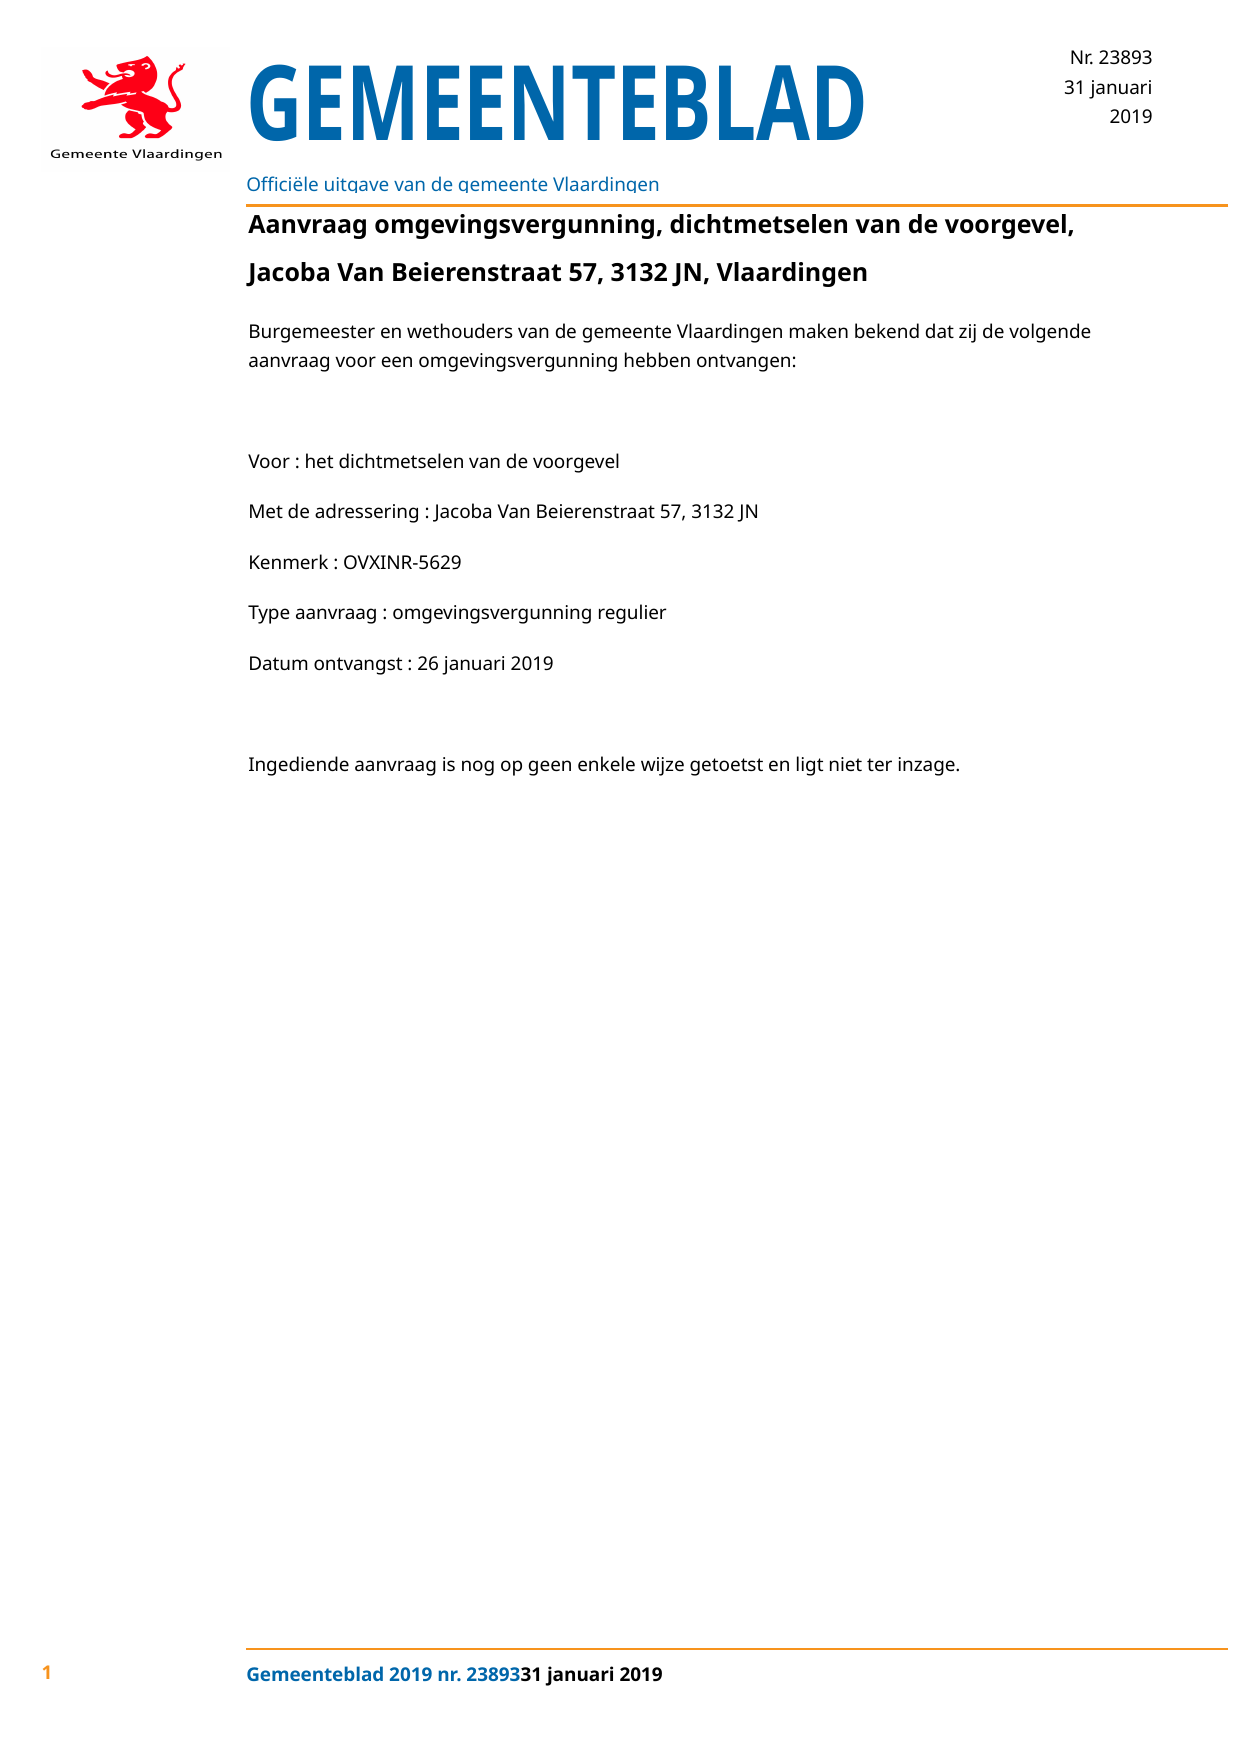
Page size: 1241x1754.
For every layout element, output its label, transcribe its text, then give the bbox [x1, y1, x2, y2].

text Datum ontvangst : 26 januari 2019 [248, 650, 1152, 676]
text Ingediende aanvraag is nog op geen enkele wijze getoetst en ligt niet ter inzage. [248, 751, 1152, 777]
text Met de adressering : Jacoba Van Beierenstraat 57, 3132 JN [248, 499, 1152, 524]
text Burgemeester en wethouders van de gemeente Vlaardingen maken bekend dat zij de volgende aanvraag voor een omgevingsvergunning hebben ontvangen: [248, 318, 1152, 373]
text Voor : het dichtmetselen van de voorgevel [248, 448, 1152, 474]
text Aanvraag omgevingsvergunning, dichtmetselen van de voorgevel, Jacoba Van Beierenstraat 57, 3132 JN, Vlaardingen [248, 207, 1152, 288]
text Type aanvraag : omgevingsvergunning regulier [248, 599, 1152, 625]
picture [41, 47, 231, 172]
text Kenmerk : OVXINR-5629 [248, 549, 1152, 575]
